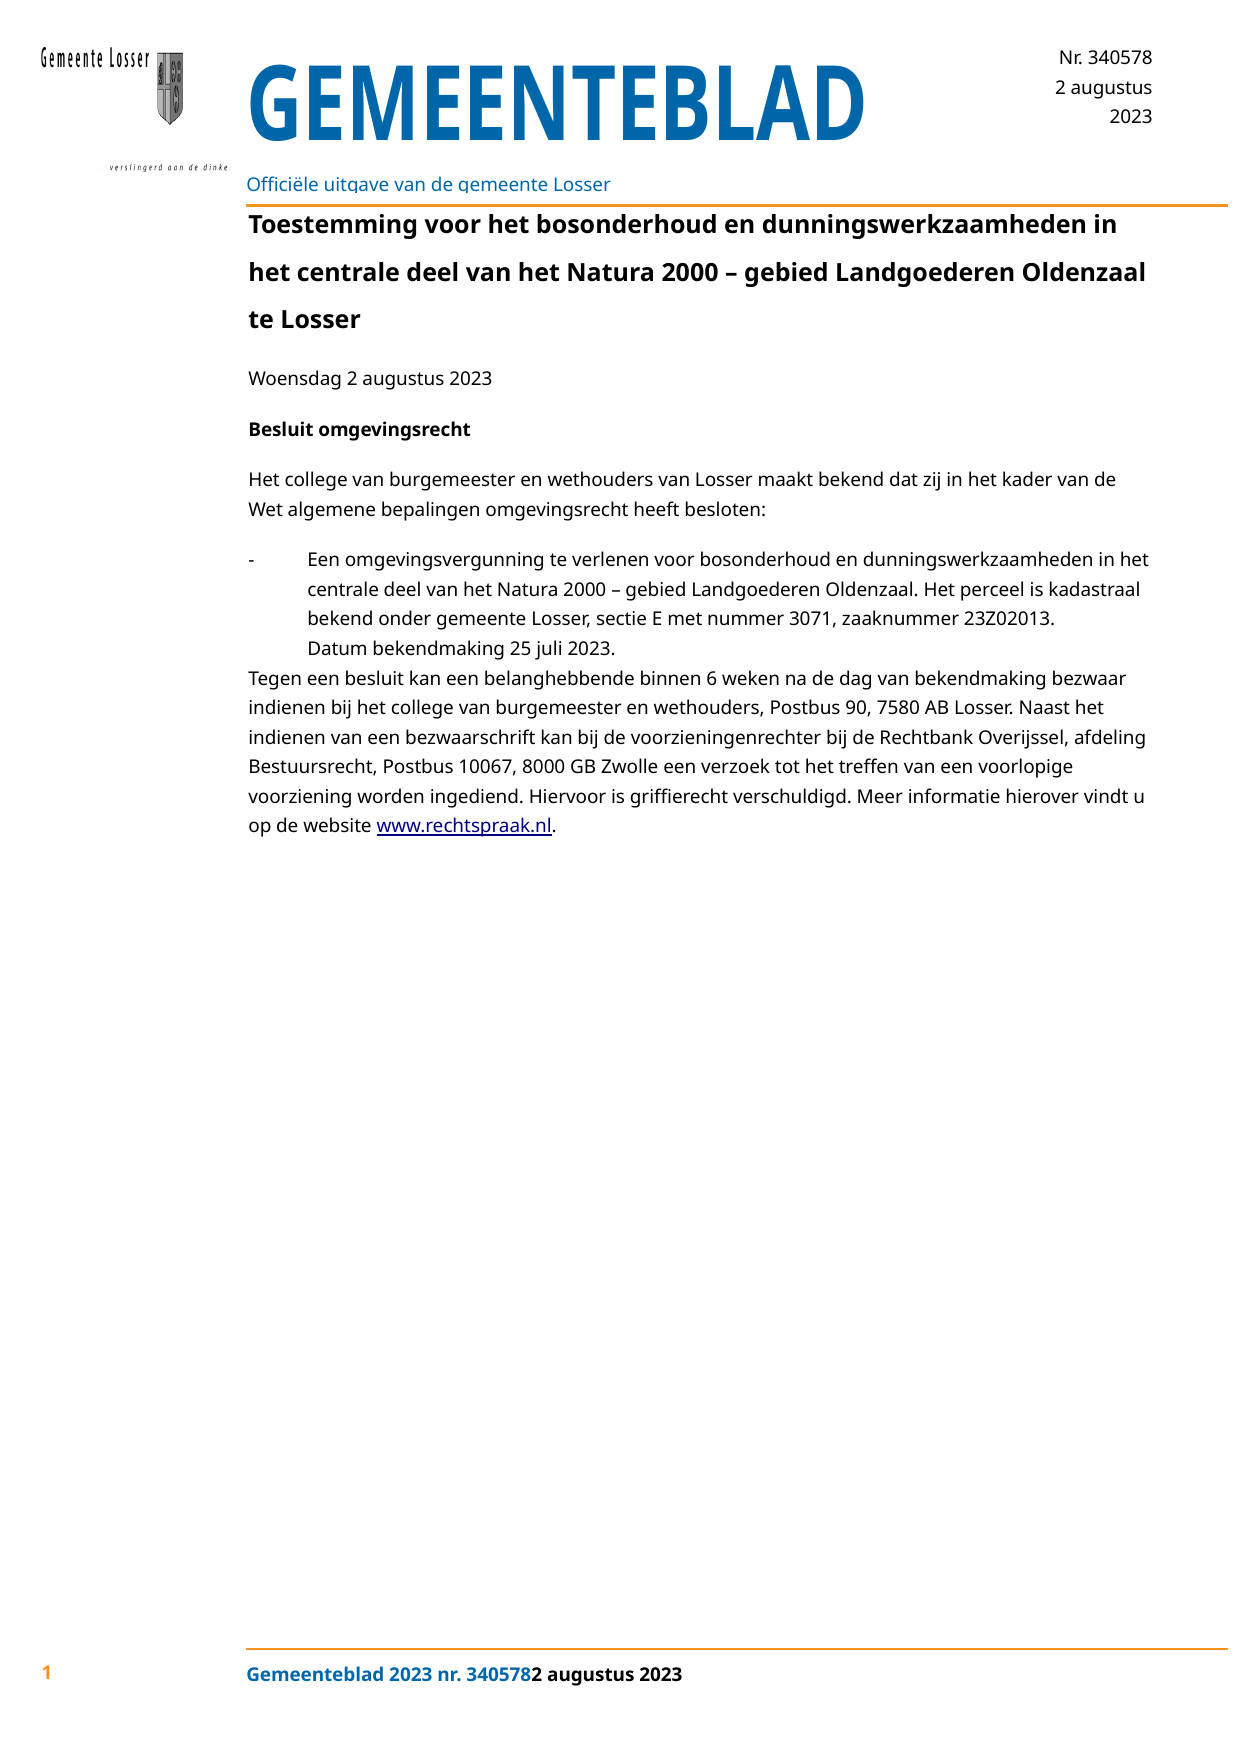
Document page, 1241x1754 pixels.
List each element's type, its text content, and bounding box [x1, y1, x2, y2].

list Een omgevingsvergunning te verlenen voor bosonderhoud en dunningswerkzaamheden in het centrale deel van het Natura 2000 – gebied Landgoederen Oldenzaal. Het perceel is kadastraal bekend onder gemeente Losser, sectie E met nummer 3071, zaaknummer 23Z02013. [248, 546, 1152, 631]
text Besluit omgevingsrecht [248, 416, 1152, 442]
text Toestemming voor het bosonderhoud en dunningswerkzaamheden in het centrale deel van het Natura 2000 – gebied Landgoederen Oldenzaal te Losser [248, 207, 1152, 336]
text Tegen een besluit kan een belanghebbende binnen 6 weken na de dag van bekendmaking bezwaar indienen bij het college van burgemeester en wethouders, Postbus 90, 7580 AB Losser. Naast het indienen van een bezwaarschrift kan bij de voorzieningenrechter bij de Rechtbank Overijssel, afdeling Bestuursrecht, Postbus 10067, 8000 GB Zwolle een verzoek tot het treffen van een voorlopige voorziening worden ingediend. Hiervoor is griffierecht verschuldigd. Meer informatie hierover vindt u op de website www.rechtspraak.nl. [248, 665, 1152, 838]
text Het college van burgemeester en wethouders van Losser maakt bekend dat zij in het kader van de Wet algemene bepalingen omgevingsrecht heeft besloten: [248, 466, 1152, 522]
text Woensdag 2 augustus 2023 [248, 366, 1152, 391]
picture [41, 47, 231, 172]
list Datum bekendmaking 25 juli 2023. [248, 635, 1152, 661]
